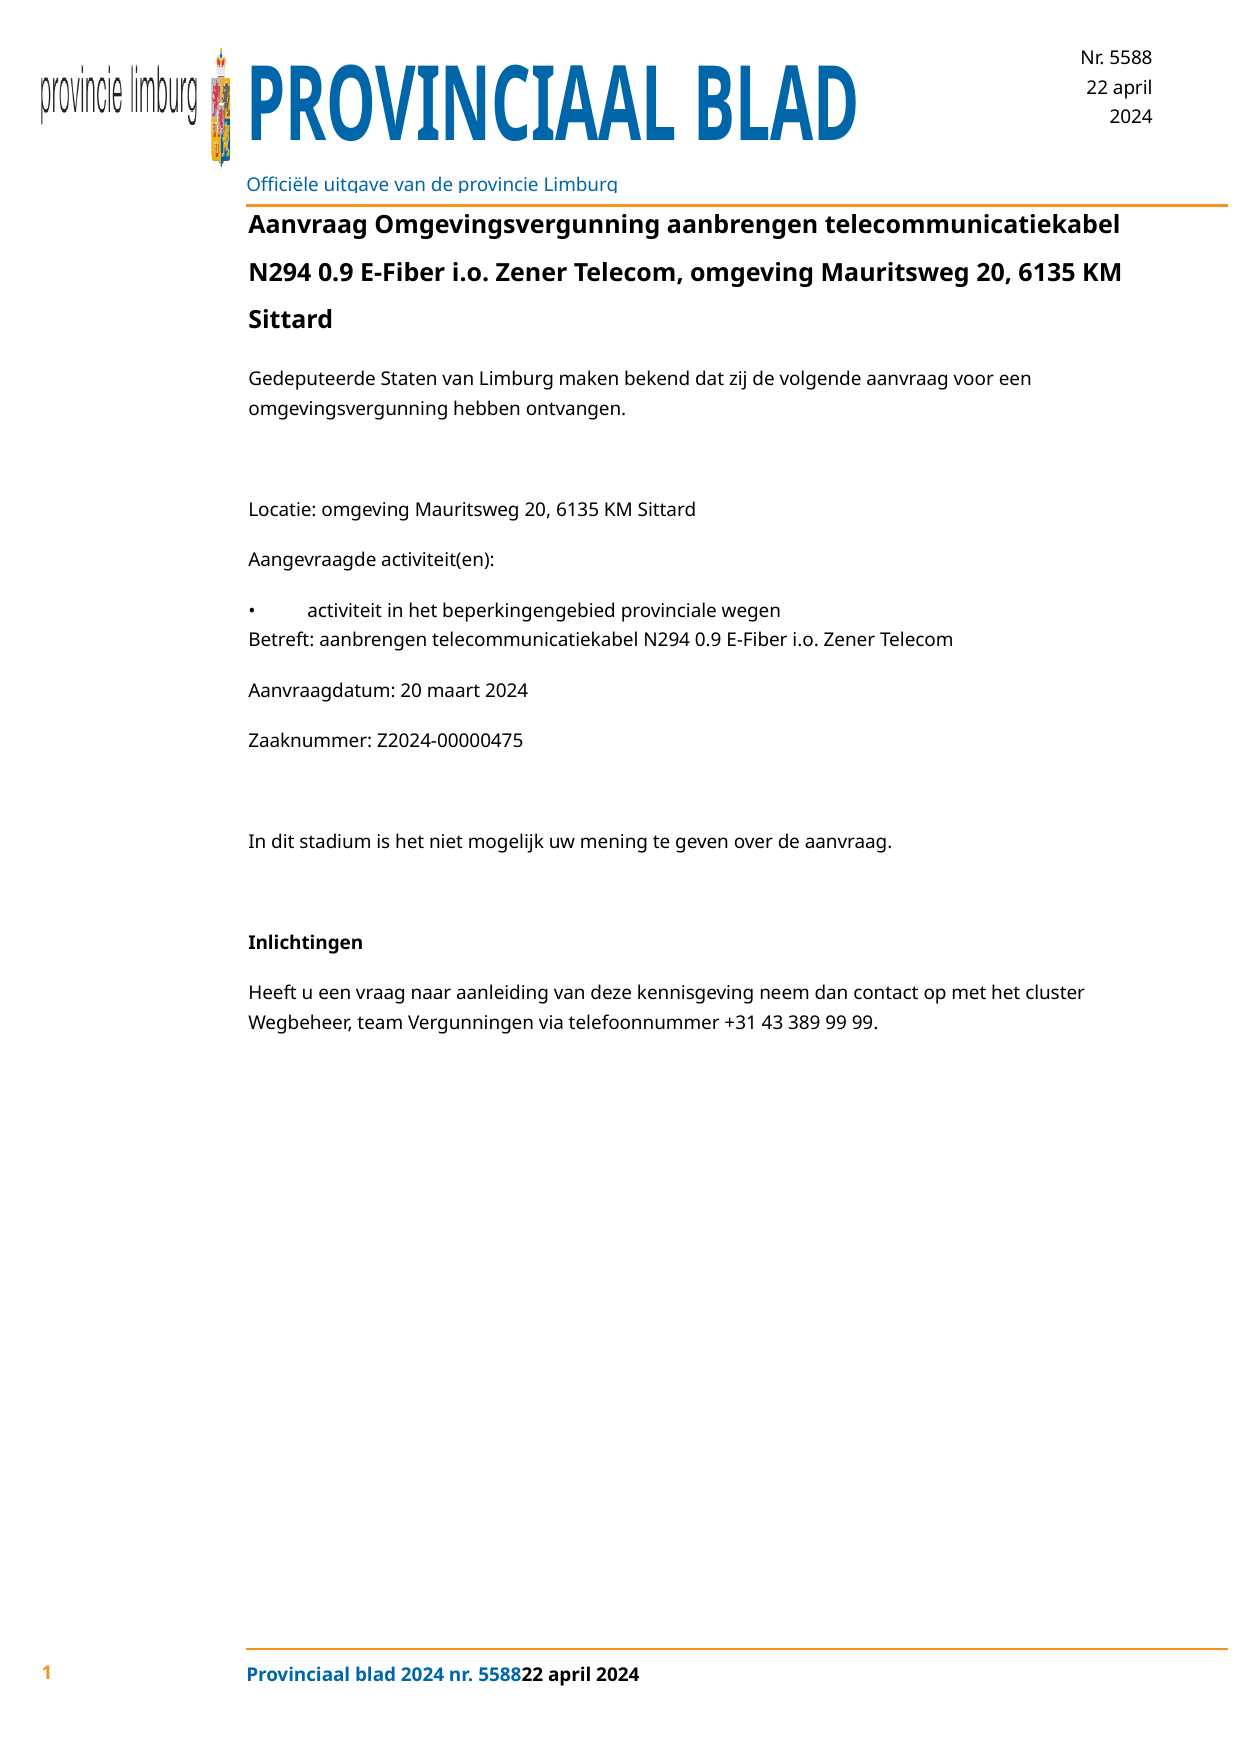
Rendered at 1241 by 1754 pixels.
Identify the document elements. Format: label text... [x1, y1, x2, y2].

text Aanvraagdatum: 20 maart 2024 [248, 677, 1152, 702]
text Heeft u een vraag naar aanleiding van deze kennisgeving neem dan contact op met het cluster Wegbeheer, team Vergunningen via telefoonnummer +31 43 389 99 99. [248, 979, 1152, 1034]
list activiteit in het beperkingengebied provinciale wegen [248, 597, 1152, 622]
text Betreft: aanbrengen telecommunicatiekabel N294 0.9 E-Fiber i.o. Zener Telecom [248, 626, 1152, 652]
text Locatie: omgeving Mauritsweg 20, 6135 KM Sittard [248, 496, 1152, 522]
text Gedeputeerde Staten van Limburg maken bekend dat zij de volgende aanvraag voor een omgevingsvergunning hebben ontvangen. [248, 366, 1152, 421]
text Aangevraagde activiteit(en): [248, 546, 1152, 572]
text Aanvraag Omgevingsvergunning aanbrengen telecommunicatiekabel N294 0.9 E-Fiber i.o. Zener Telecom, omgeving Mauritsweg 20, 6135 KM Sittard [248, 207, 1152, 336]
text Inlichtingen [248, 929, 1152, 954]
picture [41, 47, 231, 172]
text Zaaknummer: Z2024-00000475 [248, 727, 1152, 753]
text In dit stadium is het niet mogelijk uw mening te geven over de aanvraag. [248, 828, 1152, 854]
